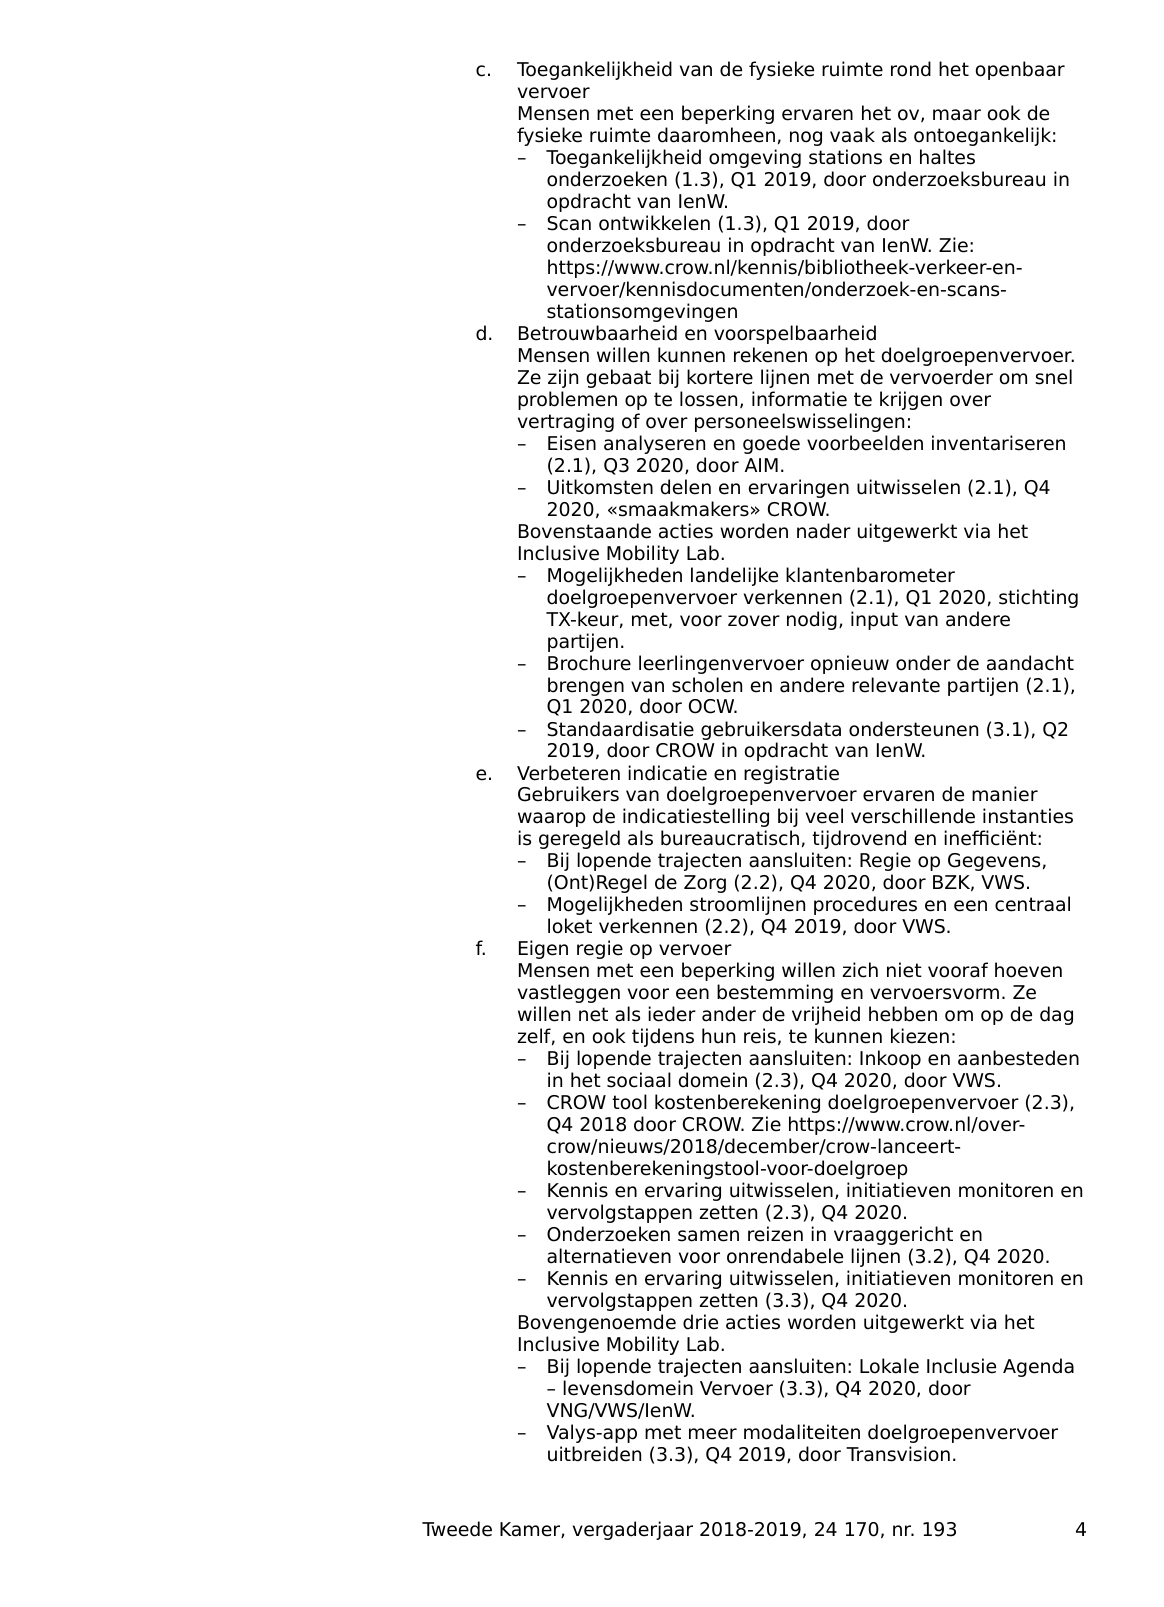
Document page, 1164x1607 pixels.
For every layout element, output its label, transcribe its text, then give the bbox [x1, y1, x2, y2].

text – Mogelijkheden stroomlijnen procedures en een centraal loket verkennen (2.2), Q4 2019, door VWS. [517, 894, 1087, 938]
text Bovenstaande acties worden nader uitgewerkt via het Inclusive Mobility Lab. [517, 521, 1087, 564]
text c. Toegankelijkheid van de fysieke ruimte rond het openbaar vervoer [475, 59, 1087, 103]
text – CROW tool kostenberekening doelgroepenvervoer (2.3), Q4 2018 door CROW. Zie https://www.crow.nl/over-crow/nieuws/2018/december/crow-lanceert-kostenberekeningstool-voor-doelgroep [517, 1092, 1087, 1180]
text – Bij lopende trajecten aansluiten: Lokale Inclusie Agenda – levensdomein Vervoer (3.3), Q4 2020, door VNG/VWS/IenW. [517, 1356, 1087, 1422]
text Bovengenoemde drie acties worden uitgewerkt via het Inclusive Mobility Lab. [517, 1312, 1087, 1356]
text – Standaardisatie gebruikersdata ondersteunen (3.1), Q2 2019, door CROW in opdracht van IenW. [517, 718, 1087, 762]
text – Mogelijkheden landelijke klantenbarometer doelgroepenvervoer verkennen (2.1), Q1 2020, stichting TX-keur, met, voor zover nodig, input van andere partijen. [517, 564, 1087, 652]
text d. Betrouwbaarheid en voorspelbaarheid [475, 323, 1087, 345]
text – Valys-app met meer modaliteiten doelgroepenvervoer uitbreiden (3.3), Q4 2019, door Transvision. [517, 1422, 1087, 1466]
text – Scan ontwikkelen (1.3), Q1 2019, door onderzoeksbureau in opdracht van IenW. Zie: https://www.crow.nl/kennis/bibliotheek-verkeer-en-vervoer/kennisdocumenten/onderzoek-en-scans-stationsomgevingen [517, 213, 1087, 323]
text – Kennis en ervaring uitwisselen, initiatieven monitoren en vervolgstappen zetten (2.3), Q4 2020. [517, 1180, 1087, 1224]
text Gebruikers van doelgroepenvervoer ervaren de manier waarop de indicatiestelling bij veel verschillende instanties is geregeld als bureaucratisch, tijdrovend en inefficiënt: [517, 784, 1087, 850]
text Mensen met een beperking willen zich niet vooraf hoeven vastleggen voor een bestemming en vervoersvorm. Ze willen net als ieder ander de vrijheid hebben om op de dag zelf, en ook tijdens hun reis, te kunnen kiezen: [517, 960, 1087, 1048]
text e. Verbeteren indicatie en registratie [475, 762, 1087, 784]
text – Uitkomsten delen en ervaringen uitwisselen (2.1), Q4 2020, «smaakmakers» CROW. [517, 477, 1087, 521]
text – Brochure leerlingenvervoer opnieuw onder de aandacht brengen van scholen en andere relevante partijen (2.1), Q1 2020, door OCW. [517, 652, 1087, 718]
text – Eisen analyseren en goede voorbeelden inventariseren (2.1), Q3 2020, door AIM. [517, 433, 1087, 477]
text – Kennis en ervaring uitwisselen, initiatieven monitoren en vervolgstappen zetten (3.3), Q4 2020. [517, 1268, 1087, 1312]
text Mensen willen kunnen rekenen op het doelgroepenvervoer. Ze zijn gebaat bij kortere lijnen met de vervoerder om snel problemen op te lossen, informatie te krijgen over vertraging of over personeelswisselingen: [517, 345, 1087, 433]
text – Onderzoeken samen reizen in vraaggericht en alternatieven voor onrendabele lijnen (3.2), Q4 2020. [517, 1224, 1087, 1268]
text – Toegankelijkheid omgeving stations en haltes onderzoeken (1.3), Q1 2019, door onderzoeksbureau in opdracht van IenW. [517, 147, 1087, 213]
text f. Eigen regie op vervoer [475, 938, 1087, 960]
text – Bij lopende trajecten aansluiten: Inkoop en aanbesteden in het sociaal domein (2.3), Q4 2020, door VWS. [517, 1048, 1087, 1092]
text Mensen met een beperking ervaren het ov, maar ook de fysieke ruimte daaromheen, nog vaak als ontoegankelijk: [517, 103, 1087, 147]
text – Bij lopende trajecten aansluiten: Regie op Gegevens, (Ont)Regel de Zorg (2.2), Q4 2020, door BZK, VWS. [517, 850, 1087, 894]
